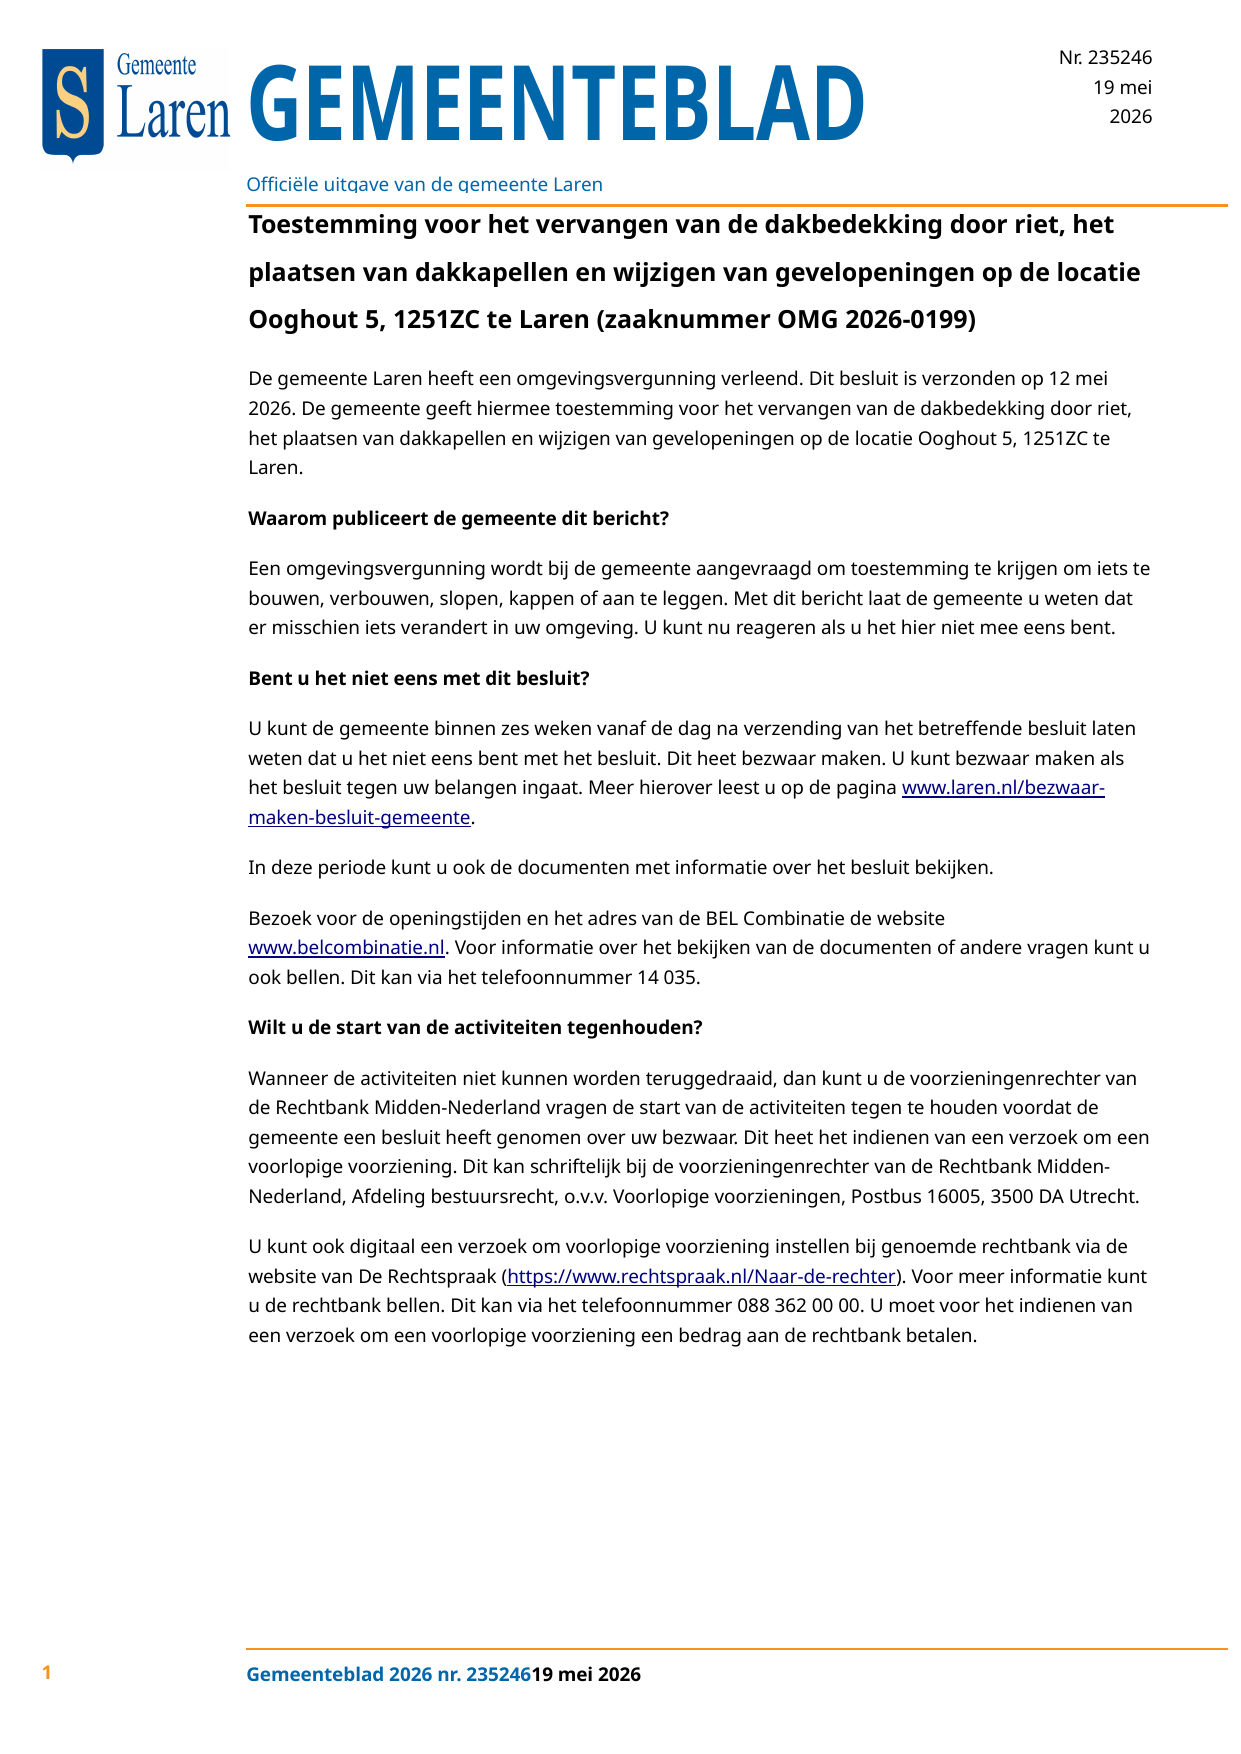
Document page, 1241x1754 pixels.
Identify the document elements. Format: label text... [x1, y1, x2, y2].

text Waarom publiceert de gemeente dit bericht? [248, 505, 1152, 530]
text U kunt ook digitaal een verzoek om voorlopige voorziening instellen bij genoemde rechtbank via de website van De Rechtspraak (https://www.rechtspraak.nl/Naar-de-rechter). Voor meer informatie kunt u de rechtbank bellen. Dit kan via het telefoonnummer 088 362 00 00. U moet voor het indienen van een verzoek om een voorlopige voorziening een bedrag aan de rechtbank betalen. [248, 1233, 1152, 1348]
text Een omgevingsvergunning wordt bij de gemeente aangevraagd om toestemming te krijgen om iets te bouwen, verbouwen, slopen, kappen of aan te leggen. Met dit bericht laat de gemeente u weten dat er misschien iets verandert in uw omgeving. U kunt nu reageren als u het hier niet mee eens bent. [248, 555, 1152, 640]
text Toestemming voor het vervangen van de dakbedekking door riet, het plaatsen van dakkapellen en wijzigen van gevelopeningen op de locatie Ooghout 5, 1251ZC te Laren (zaaknummer OMG 2026-0199) [248, 207, 1152, 336]
text Bent u het niet eens met dit besluit? [248, 665, 1152, 690]
text Wilt u de start van de activiteiten tegenhouden? [248, 1014, 1152, 1040]
text De gemeente Laren heeft een omgevingsvergunning verleend. Dit besluit is verzonden op 12 mei 2026. De gemeente geeft hiermee toestemming voor het vervangen van de dakbedekking door riet, het plaatsen van dakkapellen en wijzigen van gevelopeningen op de locatie Ooghout 5, 1251ZC te Laren. [248, 366, 1152, 480]
text Bezoek voor de openingstijden en het adres van de BEL Combinatie de website www.belcombinatie.nl. Voor informatie over het bekijken van de documenten of andere vragen kunt u ook bellen. Dit kan via het telefoonnummer 14 035. [248, 905, 1152, 989]
text U kunt de gemeente binnen zes weken vanaf de dag na verzending van het betreffende besluit laten weten dat u het niet eens bent met het besluit. Dit heet bezwaar maken. U kunt bezwaar maken als het besluit tegen uw belangen ingaat. Meer hierover leest u op de pagina www.laren.nl/bezwaar-maken-besluit-gemeente. [248, 715, 1152, 829]
text In deze periode kunt u ook de documenten met informatie over het besluit bekijken. [248, 854, 1152, 880]
text Wanneer de activiteiten niet kunnen worden teruggedraaid, dan kunt u de voorzieningenrechter van de Rechtbank Midden-Nederland vragen de start van de activiteiten tegen te houden voordat de gemeente een besluit heeft genomen over uw bezwaar. Dit heet het indienen van een verzoek om een voorlopige voorziening. Dit kan schriftelijk bij de voorzieningenrechter van de Rechtbank Midden-Nederland, Afdeling bestuursrecht, o.v.v. Voorlopige voorzieningen, Postbus 16005, 3500 DA Utrecht. [248, 1065, 1152, 1209]
picture [41, 47, 231, 172]
